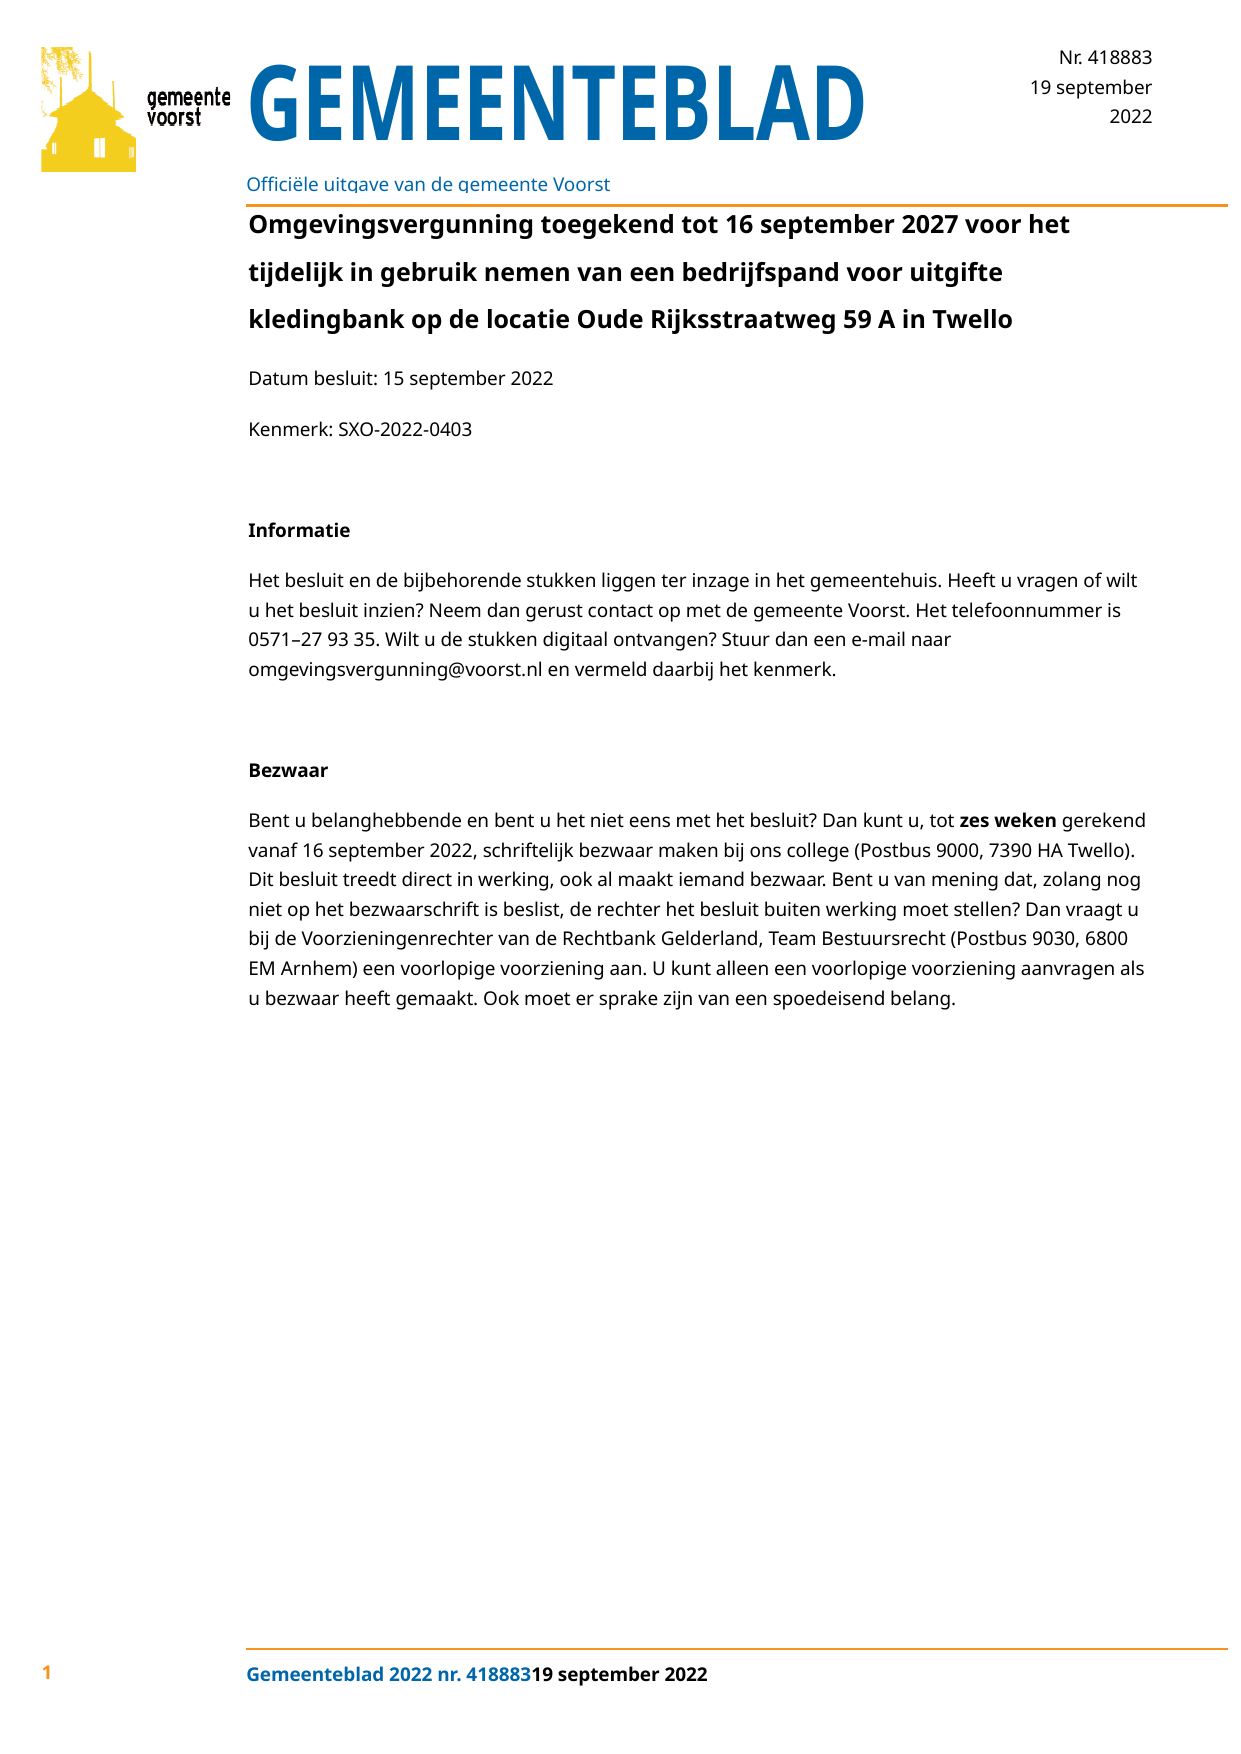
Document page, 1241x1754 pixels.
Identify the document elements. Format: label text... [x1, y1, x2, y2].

text Datum besluit: 15 september 2022 [248, 366, 1152, 391]
text Bezwaar [248, 757, 1152, 782]
text Bent u belanghebbende en bent u het niet eens met het besluit? Dan kunt u, tot zes weken gerekend vanaf 16 september 2022, schriftelijk bezwaar maken bij ons college (Postbus 9000, 7390 HA Twello). Dit besluit treedt direct in werking, ook al maakt iemand bezwaar. Bent u van mening dat, zolang nog niet op het bezwaarschrift is beslist, de rechter het besluit buiten werking moet stellen? Dan vraagt u bij de Voorzieningenrechter van de Rechtbank Gelderland, Team Bestuursrecht (Postbus 9030, 6800 EM Arnhem) een voorlopige voorziening aan. U kunt alleen een voorlopige voorziening aanvragen als u bezwaar heeft gemaakt. Ook moet er sprake zijn van een spoedeisend belang. [248, 807, 1152, 1010]
text Omgevingsvergunning toegekend tot 16 september 2027 voor het tijdelijk in gebruik nemen van een bedrijfspand voor uitgifte kledingbank op de locatie Oude Rijksstraatweg 59 A in Twello [248, 207, 1152, 336]
text Kenmerk: SXO-2022-0403 [248, 416, 1152, 442]
text Het besluit en de bijbehorende stukken liggen ter inzage in het gemeentehuis. Heeft u vragen of wilt u het besluit inzien? Neem dan gerust contact op met de gemeente Voorst. Het telefoonnummer is 0571–27 93 35. Wilt u de stukken digitaal ontvangen? Stuur dan een e-mail naar omgevingsvergunning@voorst.nl en vermeld daarbij het kenmerk. [248, 567, 1152, 682]
text Informatie [248, 517, 1152, 542]
picture [41, 47, 231, 172]
